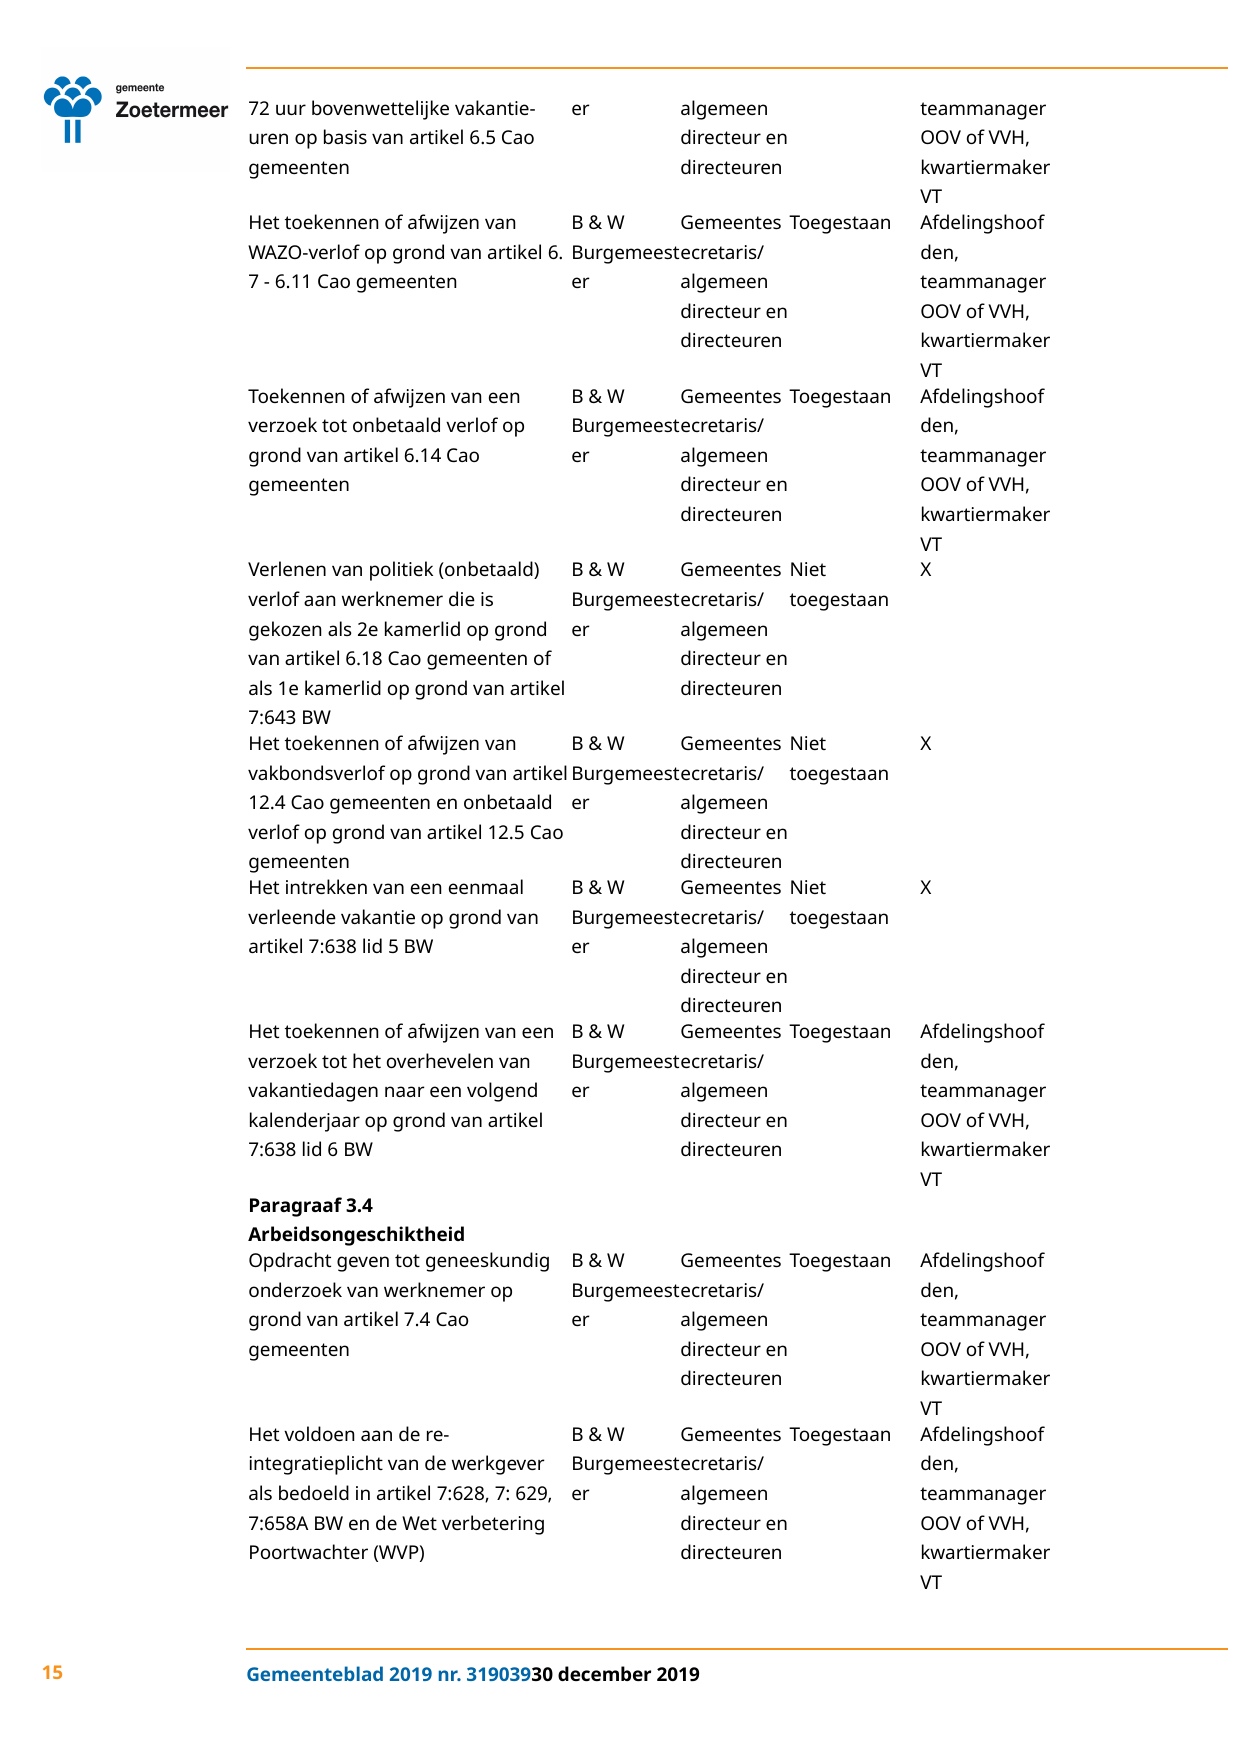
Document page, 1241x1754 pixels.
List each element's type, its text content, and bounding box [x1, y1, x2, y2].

table_cell B & W Burgemeester [571, 557, 680, 730]
table_cell Toegestaan [789, 383, 920, 557]
table_cell Verlenen van politiek (onbetaald) verlof aan werknemer die is gekozen als 2e kamerlid op grond van artikel 6.18 Cao gemeenten of als 1e kamerlid op grond van artikel 7:643 BW [248, 557, 571, 730]
table_cell [920, 1192, 1051, 1247]
table_cell Afdelingshoofden, teammanager OOV of VVH, kwartiermaker VT [920, 383, 1051, 557]
table_cell Het toekennen of afwijzen van een verzoek tot het overhevelen van vakantiedagen naar een volgend kalenderjaar op grond van artikel 7:638 lid 6 BW [248, 1018, 571, 1192]
table_cell X [920, 557, 1051, 730]
table_cell B & W Burgemeester [571, 730, 680, 874]
table_cell X [920, 730, 1051, 874]
table_cell algemeen directeur en directeuren [680, 95, 789, 209]
table_cell B & W Burgemeester [571, 874, 680, 1018]
table_cell B & W Burgemeester [571, 1247, 680, 1421]
picture [41, 47, 231, 172]
table_cell Toegestaan [789, 1247, 920, 1421]
table_cell Niet toegestaan [789, 874, 920, 1018]
table_cell Gemeentesecretaris/ algemeen directeur en directeuren [680, 1247, 789, 1421]
table_cell Afdelingshoofden, teammanager OOV of VVH, kwartiermaker VT [920, 1018, 1051, 1192]
table_cell Het voldoen aan de re-integratieplicht van de werkgever als bedoeld in artikel 7:628, 7: 629, 7:658A BW en de Wet verbetering Poortwachter (WVP) [248, 1421, 571, 1594]
table_cell Toegestaan [789, 1018, 920, 1192]
table_cell Gemeentesecretaris/ algemeen directeur en directeuren [680, 383, 789, 557]
table_cell Gemeentesecretaris/ algemeen directeur en directeuren [680, 209, 789, 383]
table_cell B & W Burgemeester [571, 1421, 680, 1594]
table_cell Het intrekken van een eenmaal verleende vakantie op grond van artikel 7:638 lid 5 BW [248, 874, 571, 1018]
table_cell Opdracht geven tot geneeskundig onderzoek van werknemer op grond van artikel 7.4 Cao gemeenten [248, 1247, 571, 1421]
table_cell [571, 1192, 680, 1247]
table_cell Afdelingshoofden, teammanager OOV of VVH, kwartiermaker VT [920, 1247, 1051, 1421]
table_cell X [920, 874, 1051, 1018]
table_cell Toegestaan [789, 1421, 920, 1594]
table_cell Het toekennen of afwijzen van vakbondsverlof op grond van artikel 12.4 Cao gemeenten en onbetaald verlof op grond van artikel 12.5 Cao gemeenten [248, 730, 571, 874]
table_cell Afdelingshoofden, teammanager OOV of VVH, kwartiermaker VT [920, 1421, 1051, 1594]
table_cell Toegestaan [789, 209, 920, 383]
table_cell Gemeentesecretaris/ algemeen directeur en directeuren [680, 1018, 789, 1192]
table_cell Toekennen of afwijzen van een verzoek tot onbetaald verlof op grond van artikel 6.14 Cao gemeenten [248, 383, 571, 557]
table_cell Het toekennen of afwijzen van WAZO-verlof op grond van artikel 6. 7 - 6.11 Cao gemeenten [248, 209, 571, 383]
table_cell B & W Burgemeester [571, 209, 680, 383]
table_cell er [571, 95, 680, 209]
table_cell [789, 1192, 920, 1247]
table_cell Gemeentesecretaris/ algemeen directeur en directeuren [680, 1421, 789, 1594]
table_cell teammanager OOV of VVH, kwartiermaker VT [920, 95, 1051, 209]
table_cell Gemeentesecretaris/ algemeen directeur en directeuren [680, 874, 789, 1018]
table_cell Niet toegestaan [789, 557, 920, 730]
table_cell Afdelingshoofden, teammanager OOV of VVH, kwartiermaker VT [920, 209, 1051, 383]
table_cell [789, 95, 920, 209]
table_cell B & W Burgemeester [571, 383, 680, 557]
table_cell 72 uur bovenwettelijke vakantie-uren op basis van artikel 6.5 Cao gemeenten [248, 95, 571, 209]
table_cell Paragraaf 3.4 Arbeidsongeschiktheid [248, 1192, 571, 1247]
table_cell [680, 1192, 789, 1247]
table_cell Gemeentesecretaris/ algemeen directeur en directeuren [680, 730, 789, 874]
table_cell B & W Burgemeester [571, 1018, 680, 1192]
table_cell Niet toegestaan [789, 730, 920, 874]
table_cell Gemeentesecretaris/ algemeen directeur en directeuren [680, 557, 789, 730]
